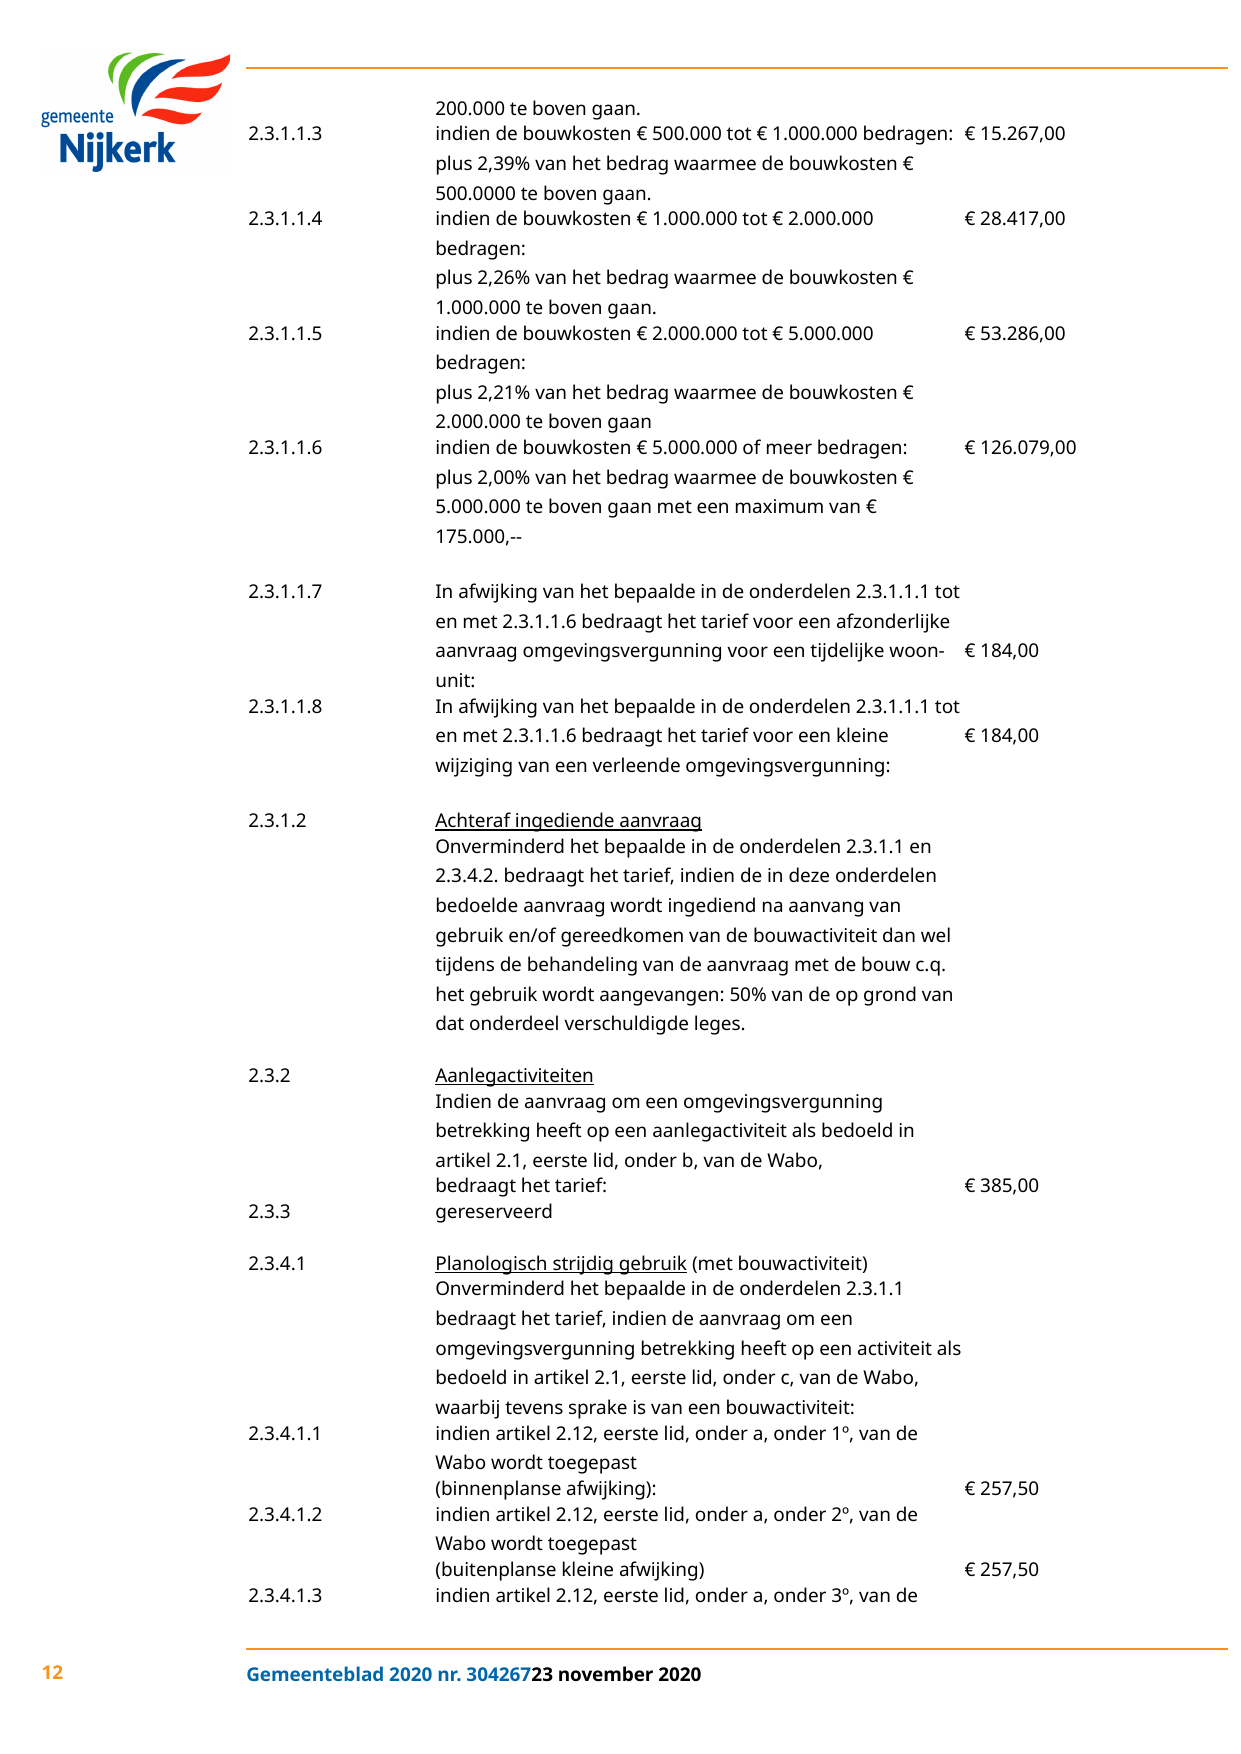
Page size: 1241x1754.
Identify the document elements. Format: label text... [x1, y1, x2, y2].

table_cell (buitenplanse kleine afwijking) [435, 1556, 964, 1582]
table_cell [248, 1556, 435, 1582]
table_cell [248, 95, 435, 121]
table_cell [964, 1224, 1152, 1250]
table_cell [435, 1036, 964, 1062]
table_cell [248, 833, 435, 1036]
table_cell 2.3.1.1.4 [248, 205, 435, 320]
table_cell indien de bouwkosten € 500.000 tot € 1.000.000 bedragen: plus 2,39% van het bedrag waarmee de bouwkosten € 500.0000 te boven gaan. [435, 121, 964, 205]
table_cell 2.3.4.1 [248, 1250, 435, 1276]
table_cell Indien de aanvraag om een omgevingsvergunning betrekking heeft op een aanlegactiviteit als bedoeld in artikel 2.1, eerste lid, onder b, van de Wabo, [435, 1088, 964, 1173]
table_cell Aanlegactiviteiten [435, 1062, 964, 1088]
table_cell € 257,50 [964, 1475, 1152, 1501]
table_cell 2.3.1.2 [248, 808, 435, 833]
table_cell 2.3.1.1.5 [248, 320, 435, 434]
table_cell 2.3.1.1.3 [248, 121, 435, 205]
table_cell indien artikel 2.12, eerste lid, onder a, onder 3º, van de [435, 1582, 964, 1607]
table_cell € 126.079,00 [964, 434, 1152, 578]
table_cell [248, 1088, 435, 1173]
table_cell [964, 1088, 1152, 1173]
table_cell [964, 1250, 1152, 1276]
table_cell 200.000 te boven gaan. [435, 95, 964, 121]
table_cell Onverminderd het bepaalde in de onderdelen 2.3.1.1 bedraagt het tarief, indien de aanvraag om een omgevingsvergunning betrekking heeft op een activiteit als bedoeld in artikel 2.1, eerste lid, onder c, van de Wabo, waarbij tevens sprake is van een bouwactiviteit: [435, 1276, 964, 1420]
table_cell Onverminderd het bepaalde in de onderdelen 2.3.1.1 en 2.3.4.2. bedraagt het tarief, indien de in deze onderdelen bedoelde aanvraag wordt ingediend na aanvang van gebruik en/of gereedkomen van de bouwactiviteit dan wel tijdens de behandeling van de aanvraag met de bouw c.q. het gebruik wordt aangevangen: 50% van de op grond van dat onderdeel verschuldigde leges. [435, 833, 964, 1036]
table_cell Achteraf ingediende aanvraag [435, 808, 964, 833]
table_cell € 257,50 [964, 1556, 1152, 1582]
table_cell 2.3.1.1.8 [248, 693, 435, 807]
table_cell [964, 1062, 1152, 1088]
table_cell 2.3.4.1.2 [248, 1501, 435, 1556]
picture [41, 47, 231, 172]
table_cell [248, 1276, 435, 1420]
table_cell In afwijking van het bepaalde in de onderdelen 2.3.1.1.1 tot en met 2.3.1.1.6 bedraagt het tarief voor een afzonderlijke aanvraag omgevingsvergunning voor een tijdelijke woon-unit: [435, 579, 964, 693]
table_cell [964, 1582, 1152, 1607]
table_cell indien de bouwkosten € 5.000.000 of meer bedragen: plus 2,00% van het bedrag waarmee de bouwkosten € 5.000.000 te boven gaan met een maximum van € 175.000,-- [435, 434, 964, 578]
table_cell € 184,00 [964, 579, 1152, 693]
table_cell [964, 1501, 1152, 1556]
table_cell bedraagt het tarief: [435, 1173, 964, 1198]
table_cell [248, 1036, 435, 1062]
table_cell € 385,00 [964, 1173, 1152, 1198]
table_cell 2.3.4.1.3 [248, 1582, 435, 1607]
table_cell € 53.286,00 [964, 320, 1152, 434]
table_cell indien de bouwkosten € 1.000.000 tot € 2.000.000 bedragen: plus 2,26% van het bedrag waarmee de bouwkosten € 1.000.000 te boven gaan. [435, 205, 964, 320]
table_cell € 28.417,00 [964, 205, 1152, 320]
table_cell indien artikel 2.12, eerste lid, onder a, onder 1º, van de Wabo wordt toegepast [435, 1420, 964, 1475]
table_cell 2.3.4.1.1 [248, 1420, 435, 1475]
table_cell [964, 1276, 1152, 1420]
table_cell indien artikel 2.12, eerste lid, onder a, onder 2º, van de Wabo wordt toegepast [435, 1501, 964, 1556]
table_cell gereserveerd [435, 1199, 964, 1224]
table_cell 2.3.1.1.6 [248, 434, 435, 578]
table_cell [964, 1036, 1152, 1062]
table_cell [964, 1420, 1152, 1475]
table_cell 2.3.1.1.7 [248, 579, 435, 693]
table_cell Planologisch strijdig gebruik (met bouwactiviteit) [435, 1250, 964, 1276]
table_cell [248, 1224, 435, 1250]
table_cell 2.3.3 [248, 1199, 435, 1224]
table_cell € 15.267,00 [964, 121, 1152, 205]
table_cell In afwijking van het bepaalde in de onderdelen 2.3.1.1.1 tot en met 2.3.1.1.6 bedraagt het tarief voor een kleine wijziging van een verleende omgevingsvergunning: [435, 693, 964, 807]
table_cell [248, 1475, 435, 1501]
table_cell indien de bouwkosten € 2.000.000 tot € 5.000.000 bedragen: plus 2,21% van het bedrag waarmee de bouwkosten € 2.000.000 te boven gaan [435, 320, 964, 434]
table_cell [964, 95, 1152, 121]
table_cell 2.3.2 [248, 1062, 435, 1088]
table_cell [964, 808, 1152, 833]
table_cell [435, 1224, 964, 1250]
table_cell € 184,00 [964, 693, 1152, 807]
table_cell [964, 1199, 1152, 1224]
table_cell [248, 1173, 435, 1198]
table_cell [964, 833, 1152, 1036]
table_cell (binnenplanse afwijking): [435, 1475, 964, 1501]
